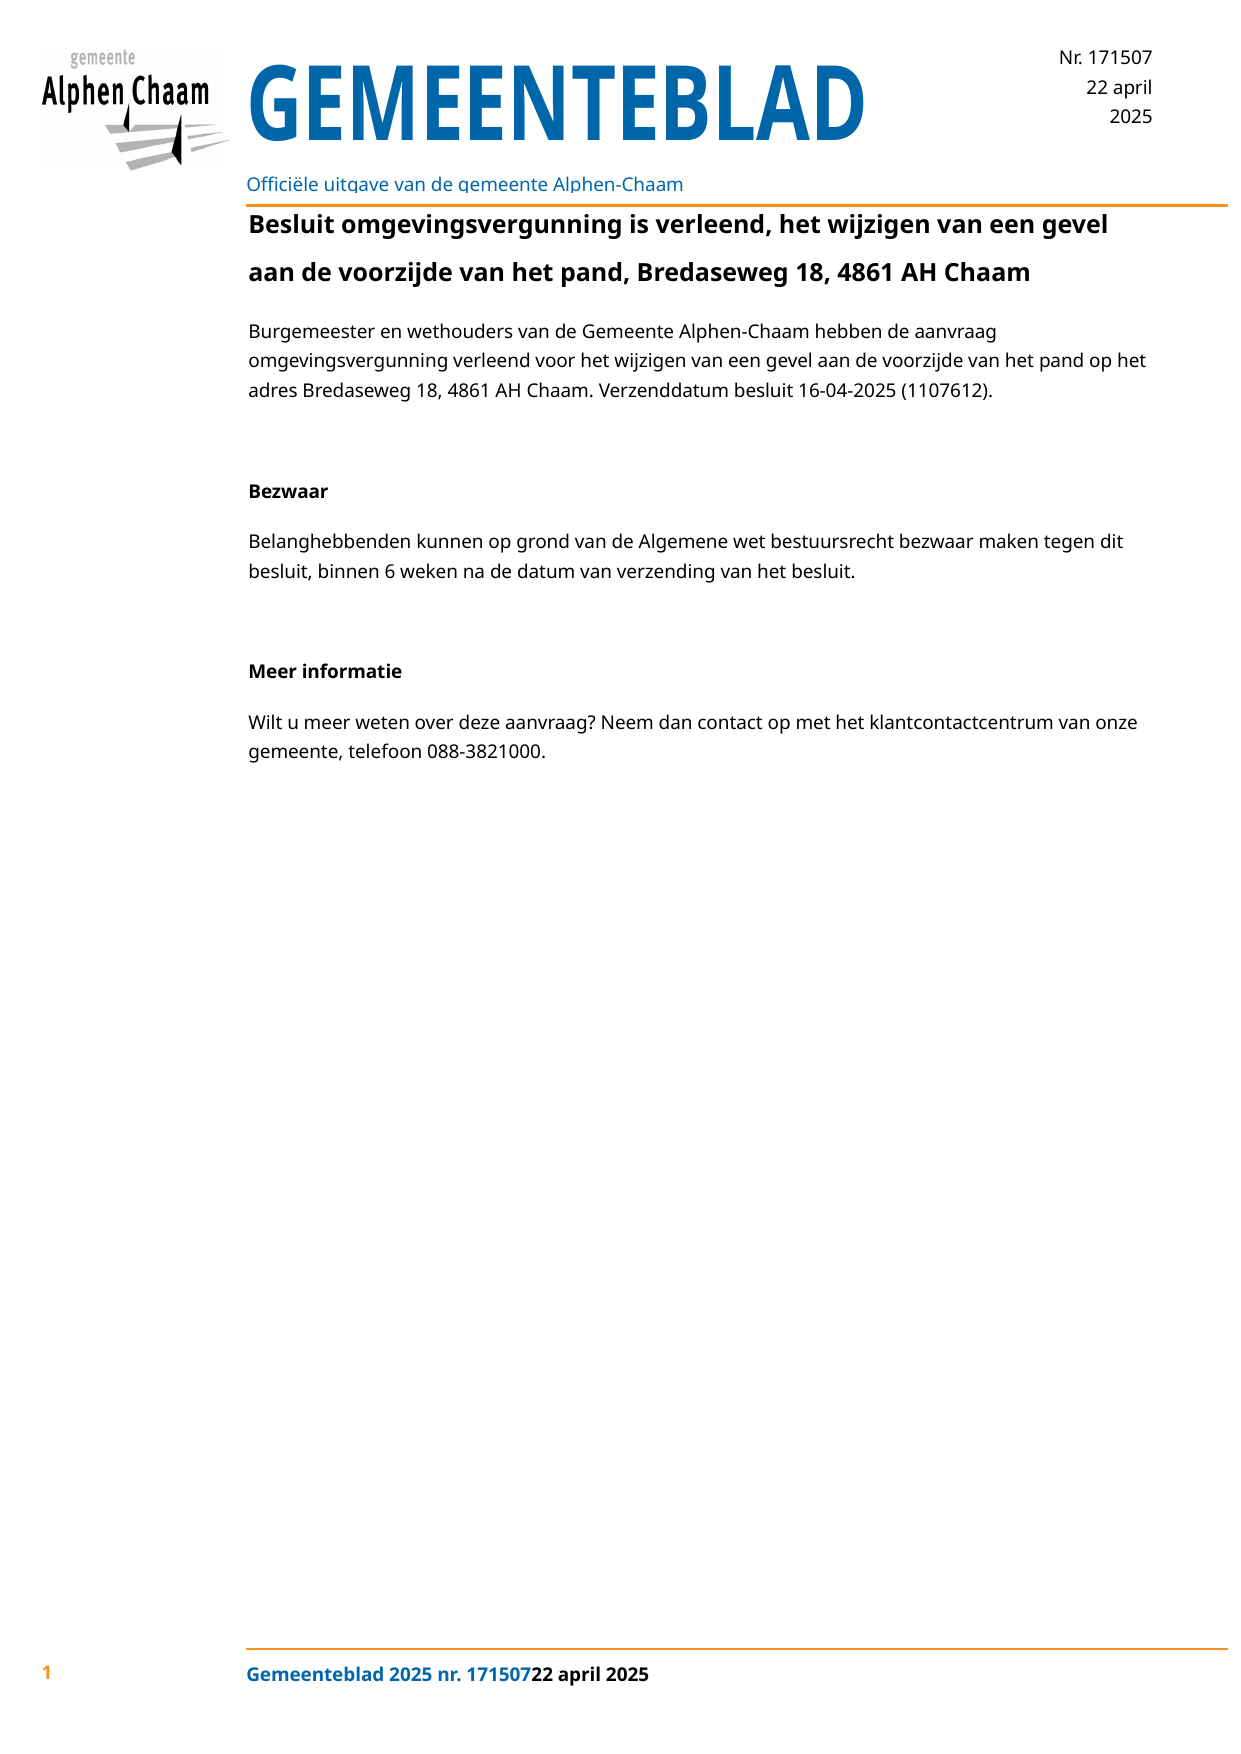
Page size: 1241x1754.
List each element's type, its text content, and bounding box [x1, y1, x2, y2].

text Belanghebbenden kunnen op grond van de Algemene wet bestuursrecht bezwaar maken tegen dit besluit, binnen 6 weken na de datum van verzending van het besluit. [248, 528, 1152, 584]
text Wilt u meer weten over deze aanvraag? Neem dan contact op met het klantcontactcentrum van onze gemeente, telefoon 088-3821000. [248, 709, 1152, 764]
text Bezwaar [248, 478, 1152, 504]
text Meer informatie [248, 659, 1152, 684]
text Burgemeester en wethouders van de Gemeente Alphen-Chaam hebben de aanvraag omgevingsvergunning verleend voor het wijzigen van een gevel aan de voorzijde van het pand op het adres Bredaseweg 18, 4861 AH Chaam. Verzenddatum besluit 16-04-2025 (1107612). [248, 318, 1152, 403]
picture [41, 47, 231, 172]
text Besluit omgevingsvergunning is verleend, het wijzigen van een gevel aan de voorzijde van het pand, Bredaseweg 18, 4861 AH Chaam [248, 207, 1152, 288]
